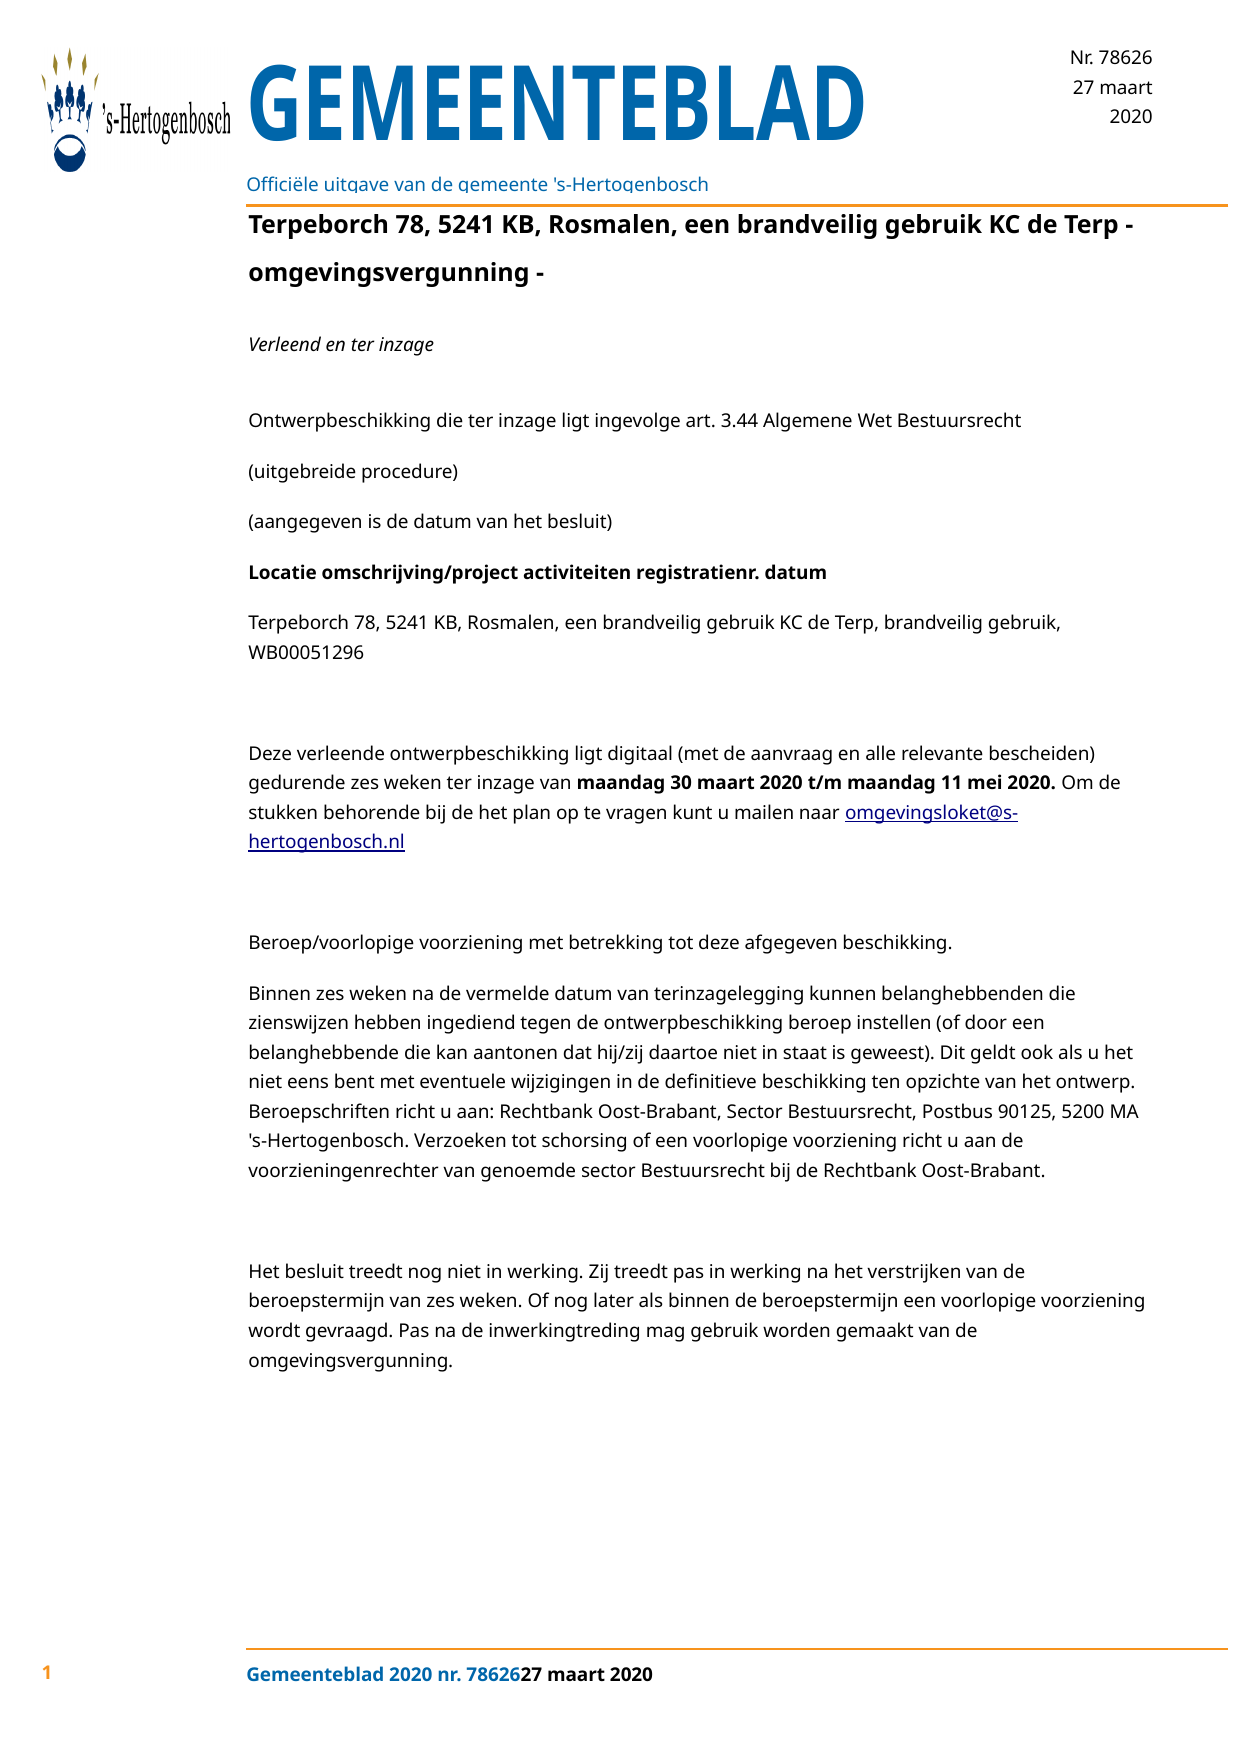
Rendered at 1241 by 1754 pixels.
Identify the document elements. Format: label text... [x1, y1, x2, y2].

text (aangegeven is de datum van het besluit) [248, 508, 1152, 534]
text Terpeborch 78, 5241 KB, Rosmalen, een brandveilig gebruik KC de Terp - omgevingsvergunning - [248, 207, 1152, 288]
text Terpeborch 78, 5241 KB, Rosmalen, een brandveilig gebruik KC de Terp, brandveilig gebruik, WB00051296 [248, 609, 1152, 664]
text Ontwerpbeschikking die ter inzage ligt ingevolge art. 3.44 Algemene Wet Bestuursrecht [248, 408, 1152, 433]
text Beroep/voorlopige voorziening met betrekking tot deze afgegeven beschikking. [248, 929, 1152, 955]
text Binnen zes weken na de vermelde datum van terinzagelegging kunnen belanghebbenden die zienswijzen hebben ingediend tegen de ontwerpbeschikking beroep instellen (of door een belanghebbende die kan aantonen dat hij/zij daartoe niet in staat is geweest). Dit geldt ook als u het niet eens bent met eventuele wijzigingen in de definitieve beschikking ten opzichte van het ontwerp. Beroepschriften richt u aan: Rechtbank Oost-Brabant, Sector Bestuursrecht, Postbus 90125, 5200 MA 's-Hertogenbosch. Verzoeken tot schorsing of een voorlopige voorziening richt u aan de voorzieningenrechter van genoemde sector Bestuursrecht bij de Rechtbank Oost-Brabant. [248, 980, 1152, 1183]
text Het besluit treedt nog niet in werking. Zij treedt pas in werking na het verstrijken van de beroepstermijn van zes weken. Of nog later als binnen de beroepstermijn een voorlopige voorziening wordt gevraagd. Pas na de inwerkingtreding mag gebruik worden gemaakt van de omgevingsvergunning. [248, 1258, 1152, 1372]
text (uitgebreide procedure) [248, 458, 1152, 484]
text Verleend en ter inzage [248, 331, 1152, 357]
text Locatie omschrijving/project activiteiten registratienr. datum [248, 559, 1152, 584]
picture [41, 47, 231, 172]
text Deze verleende ontwerpbeschikking ligt digitaal (met de aanvraag en alle relevante bescheiden) gedurende zes weken ter inzage van maandag 30 maart 2020 t/m maandag 11 mei 2020. Om de stukken behorende bij de het plan op te vragen kunt u mailen naar omgevingsloket@s-hertogenbosch.nl [248, 740, 1152, 854]
